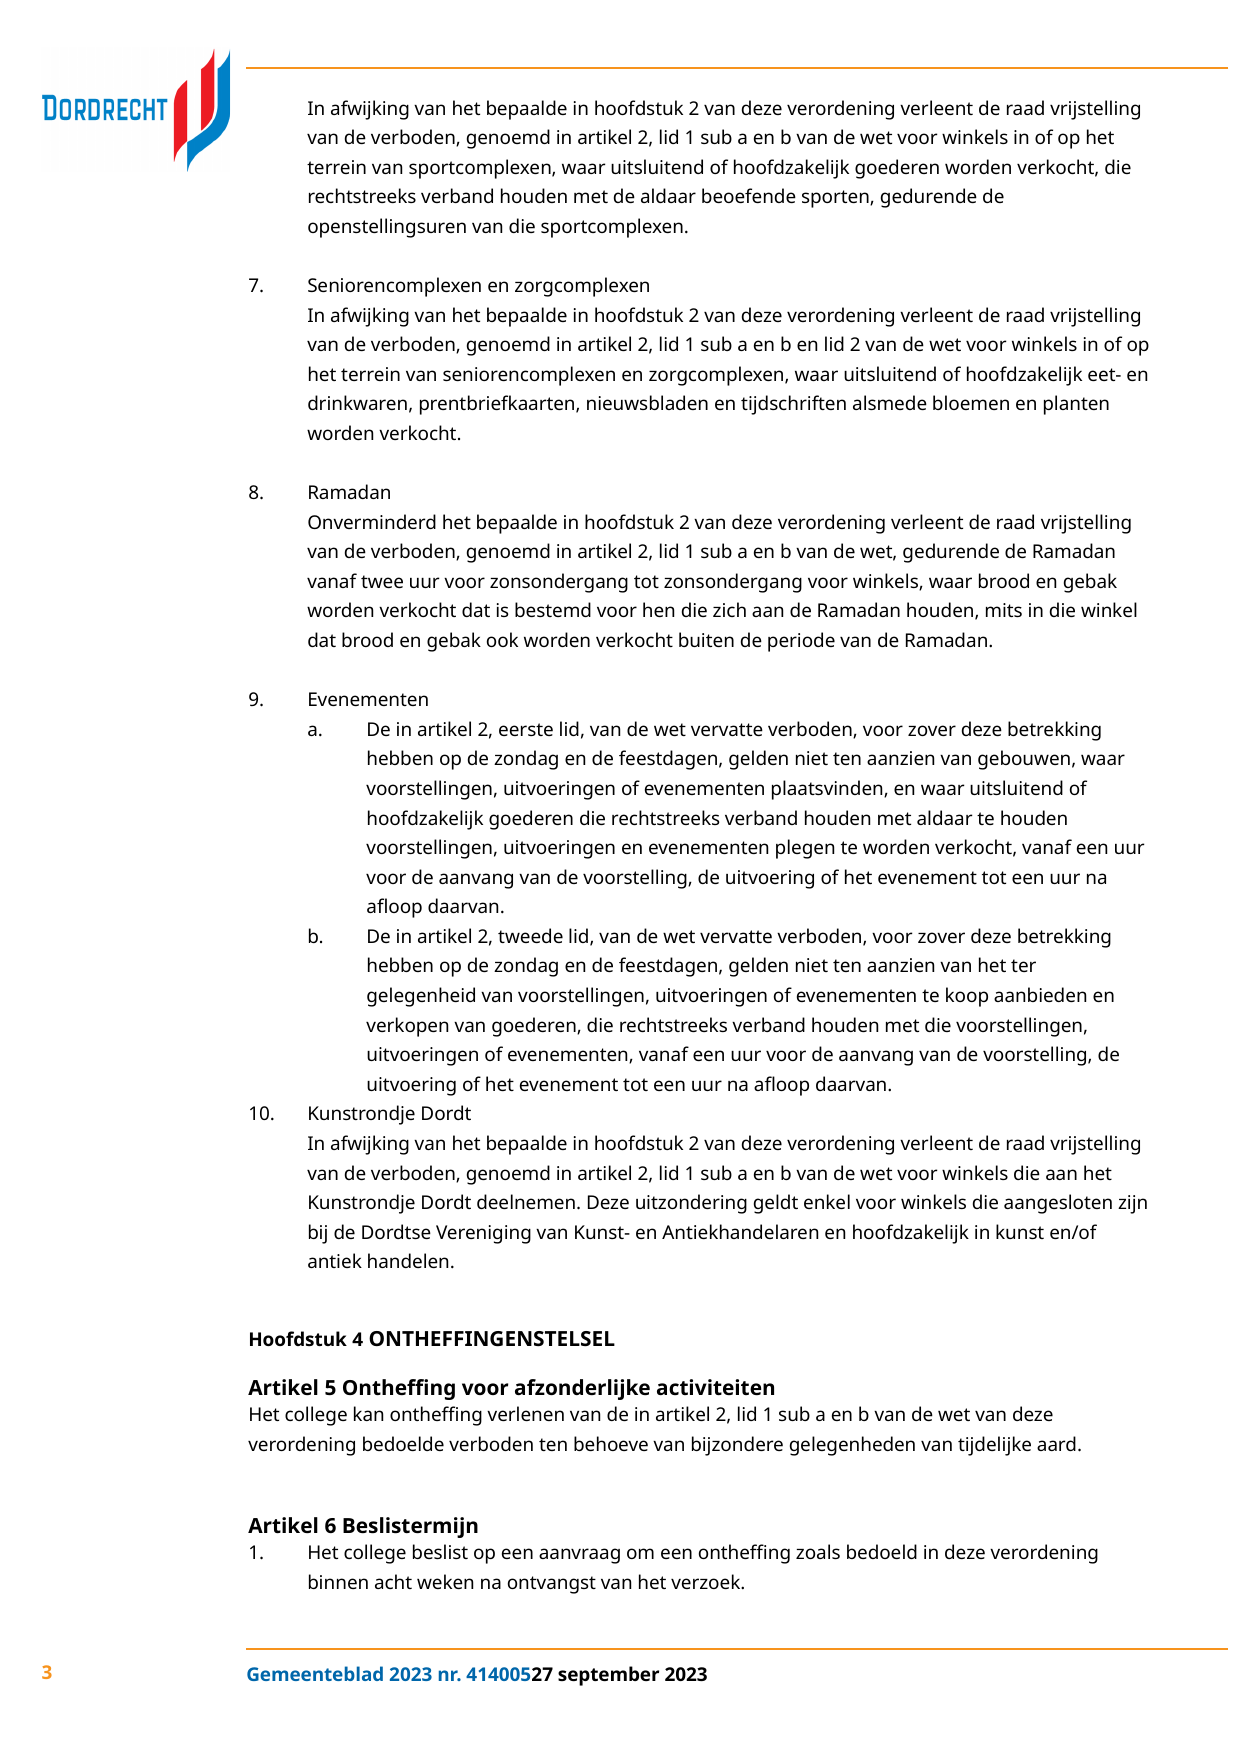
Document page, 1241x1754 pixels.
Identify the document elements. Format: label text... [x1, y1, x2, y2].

list Ramadan [248, 479, 1152, 505]
list Kunstrondje Dordt [248, 1101, 1152, 1126]
list Het college beslist op een aanvraag om een ontheffing zoals bedoeld in deze verordening binnen acht weken na ontvangst van het verzoek. [248, 1539, 1152, 1595]
list Evenementen [248, 686, 1152, 712]
list In afwijking van het bepaalde in hoofdstuk 2 van deze verordening verleent de raad vrijstelling van de verboden, genoemd in artikel 2, lid 1 sub a en b van de wet voor winkels in of op het terrein van sportcomplexen, waar uitsluitend of hoofdzakelijk goederen worden verkocht, die rechtstreeks verband houden met de aldaar beoefende sporten, gedurende de openstellingsuren van die sportcomplexen. [248, 95, 1152, 239]
list De in artikel 2, eerste lid, van de wet vervatte verboden, voor zover deze betrekking hebben op de zondag en de feestdagen, gelden niet ten aanzien van gebouwen, waar voorstellingen, uitvoeringen of evenementen plaatsvinden, en waar uitsluitend of hoofdzakelijk goederen die rechtstreeks verband houden met aldaar te houden voorstellingen, uitvoeringen en evenementen plegen te worden verkocht, vanaf een uur voor de aanvang van de voorstelling, de uitvoering of het evenement tot een uur na afloop daarvan. [307, 716, 1152, 919]
list De in artikel 2, tweede lid, van de wet vervatte verboden, voor zover deze betrekking hebben op de zondag en de feestdagen, gelden niet ten aanzien van het ter gelegenheid van voorstellingen, uitvoeringen of evenementen te koop aanbieden en verkopen van goederen, die rechtstreeks verband houden met die voorstellingen, uitvoeringen of evenementen, vanaf een uur voor de aanvang van de voorstelling, de uitvoering of het evenement tot een uur na afloop daarvan. [307, 923, 1152, 1097]
list In afwijking van het bepaalde in hoofdstuk 2 van deze verordening verleent de raad vrijstelling van de verboden, genoemd in artikel 2, lid 1 sub a en b en lid 2 van de wet voor winkels in of op het terrein van seniorencomplexen en zorgcomplexen, waar uitsluitend of hoofdzakelijk eet- en drinkwaren, prentbriefkaarten, nieuwsbladen en tijdschriften alsmede bloemen en planten worden verkocht. [248, 302, 1152, 446]
text Artikel 5 Ontheffing voor afzonderlijke activiteiten [248, 1373, 1152, 1401]
list Seniorencomplexen en zorgcomplexen [248, 272, 1152, 298]
list In afwijking van het bepaalde in hoofdstuk 2 van deze verordening verleent de raad vrijstelling van de verboden, genoemd in artikel 2, lid 1 sub a en b van de wet voor winkels die aan het Kunstrondje Dordt deelnemen. Deze uitzondering geldt enkel voor winkels die aangesloten zijn bij de Dordtse Vereniging van Kunst- en Antiekhandelaren en hoofdzakelijk in kunst en/of antiek handelen. [248, 1130, 1152, 1274]
list Onverminderd het bepaalde in hoofdstuk 2 van deze verordening verleent de raad vrijstelling van de verboden, genoemd in artikel 2, lid 1 sub a en b van de wet, gedurende de Ramadan vanaf twee uur voor zonsondergang tot zonsondergang voor winkels, waar brood en gebak worden verkocht dat is bestemd voor hen die zich aan de Ramadan houden, mits in die winkel dat brood en gebak ook worden verkocht buiten de periode van de Ramadan. [248, 509, 1152, 653]
text Het college kan ontheffing verlenen van de in artikel 2, lid 1 sub a en b van de wet van deze verordening bedoelde verboden ten behoeve van bijzondere gelegenheden van tijdelijke aard. [248, 1401, 1152, 1457]
picture [41, 47, 231, 172]
text Artikel 6 Beslistermijn [248, 1511, 1152, 1539]
text Hoofdstuk 4 ONTHEFFINGENSTELSEL [248, 1324, 1152, 1352]
